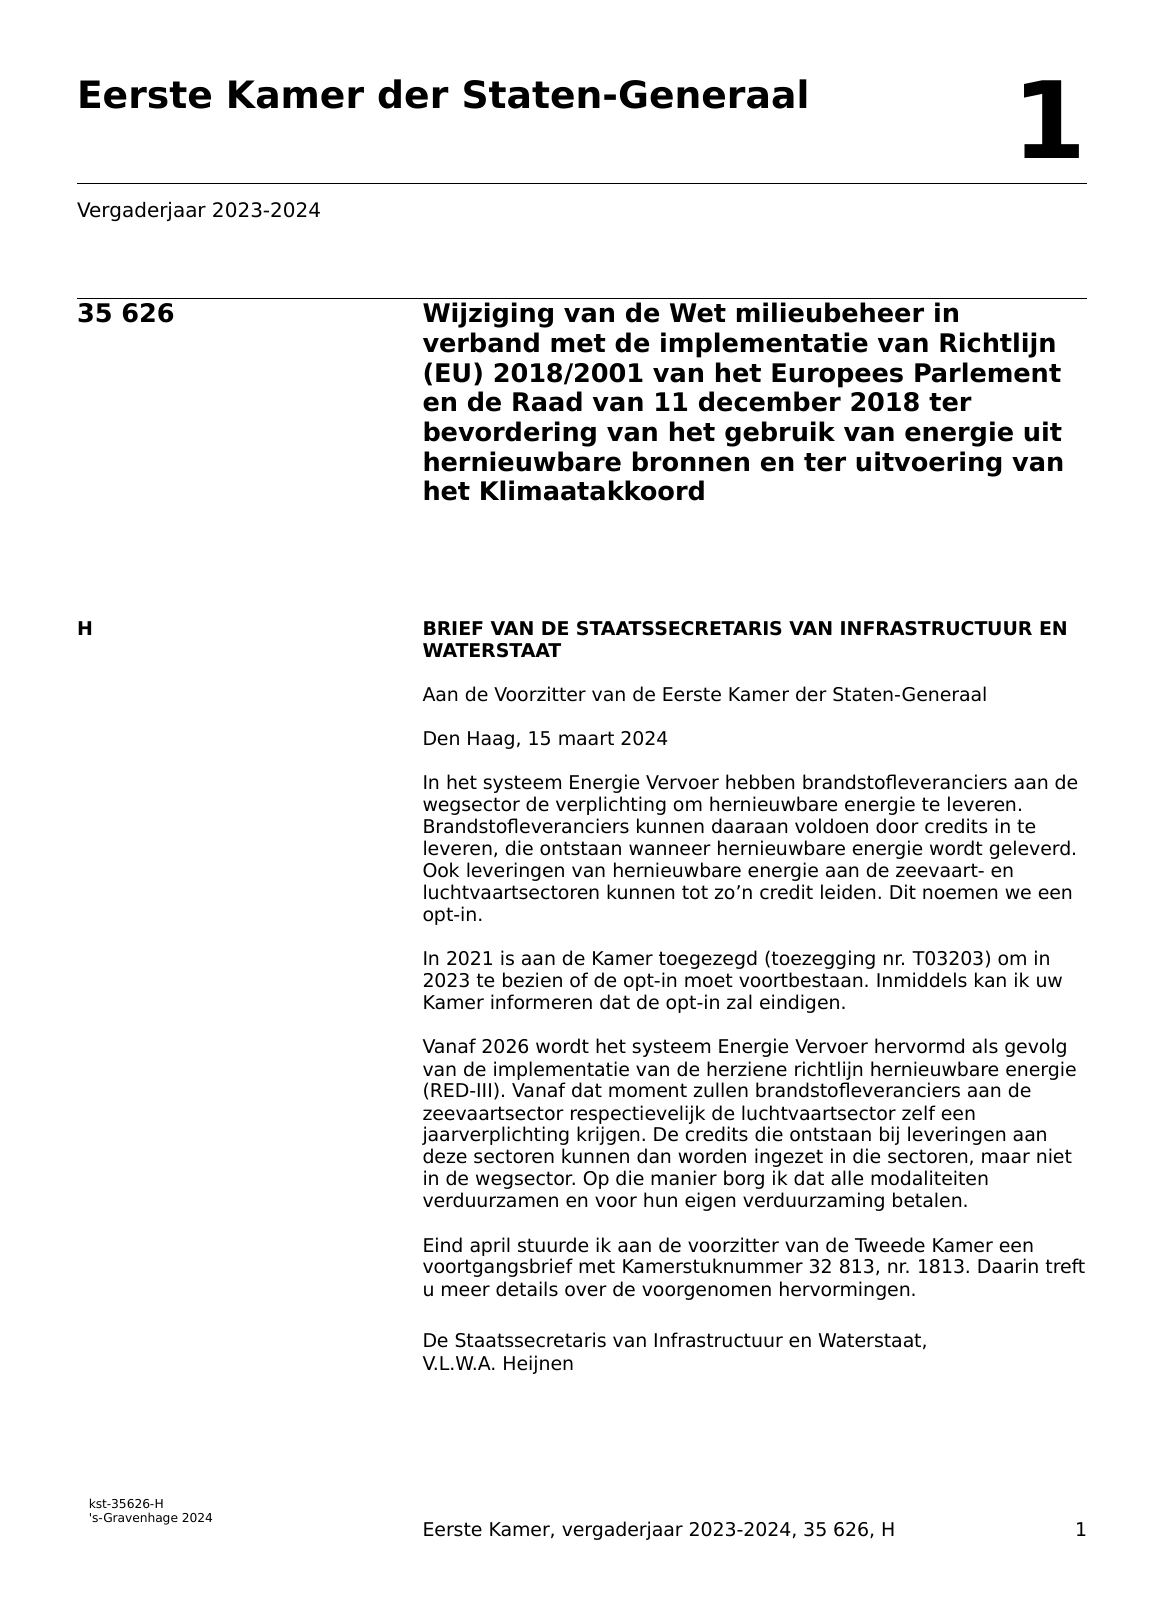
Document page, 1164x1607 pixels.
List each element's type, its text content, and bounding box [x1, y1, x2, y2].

table_header 1 [886, 59, 1087, 183]
text Eind april stuurde ik aan de voorzitter van de Tweede Kamer een voortgangsbrief met Kamerstuknummer 32 813, nr. 1813. Daarin treft u meer details over de voorgenomen hervormingen. [422, 1234, 1087, 1300]
table_cell Vergaderjaar 2023-2024 [77, 184, 1087, 298]
subtitle H BRIEF VAN DE STAATSSECRETARIS VAN INFRASTRUCTUUR EN WATERSTAAT [77, 618, 1087, 662]
text Den Haag, 15 maart 2024 [422, 728, 1087, 750]
subtitle 35 626 Wijziging van de Wet milieubeheer in verband met de implementatie van Richtlijn (EU) 2018/2001 van het Europees Parlement en de Raad van 11 december 2018 ter bevordering van het gebruik van energie uit hernieuwbare bronnen en ter uitvoering van het Klimaatakkoord [77, 299, 1087, 507]
text In 2021 is aan de Kamer toegezegd (toezegging nr. T03203) om in 2023 te bezien of de opt-in moet voortbestaan. Inmiddels kan ik uw Kamer informeren dat de opt-in zal eindigen. [422, 948, 1087, 1014]
text Vanaf 2026 wordt het systeem Energie Vervoer hervormd als gevolg van de implementatie van de herziene richtlijn hernieuwbare energie (RED-III). Vanaf dat moment zullen brandstofleveranciers aan de zeevaartsector respectievelijk de luchtvaartsector zelf een jaarverplichting krijgen. De credits die ontstaan bij leveringen aan deze sectoren kunnen dan worden ingezet in die sectoren, maar niet in de wegsector. Op die manier borg ik dat alle modaliteiten verduurzamen en voor hun eigen verduurzaming betalen. [422, 1036, 1087, 1212]
table_header Eerste Kamer der Staten-Generaal [77, 59, 886, 183]
text 's-Gravenhage 2024 [88, 1511, 323, 1525]
text kst-35626-H [88, 1497, 323, 1511]
text In het systeem Energie Vervoer hebben brandstofleveranciers aan de wegsector de verplichting om hernieuwbare energie te leveren. Brandstofleveranciers kunnen daaraan voldoen door credits in te leveren, die ontstaan wanneer hernieuwbare energie wordt geleverd. Ook leveringen van hernieuwbare energie aan de zeevaart- en luchtvaartsectoren kunnen tot zo’n credit leiden. Dit noemen we een opt-in. [422, 772, 1087, 926]
text De Staatssecretaris van Infrastructuur en Waterstaat, V.L.W.A. Heijnen [422, 1330, 1087, 1374]
text Aan de Voorzitter van de Eerste Kamer der Staten-Generaal [422, 684, 1087, 706]
